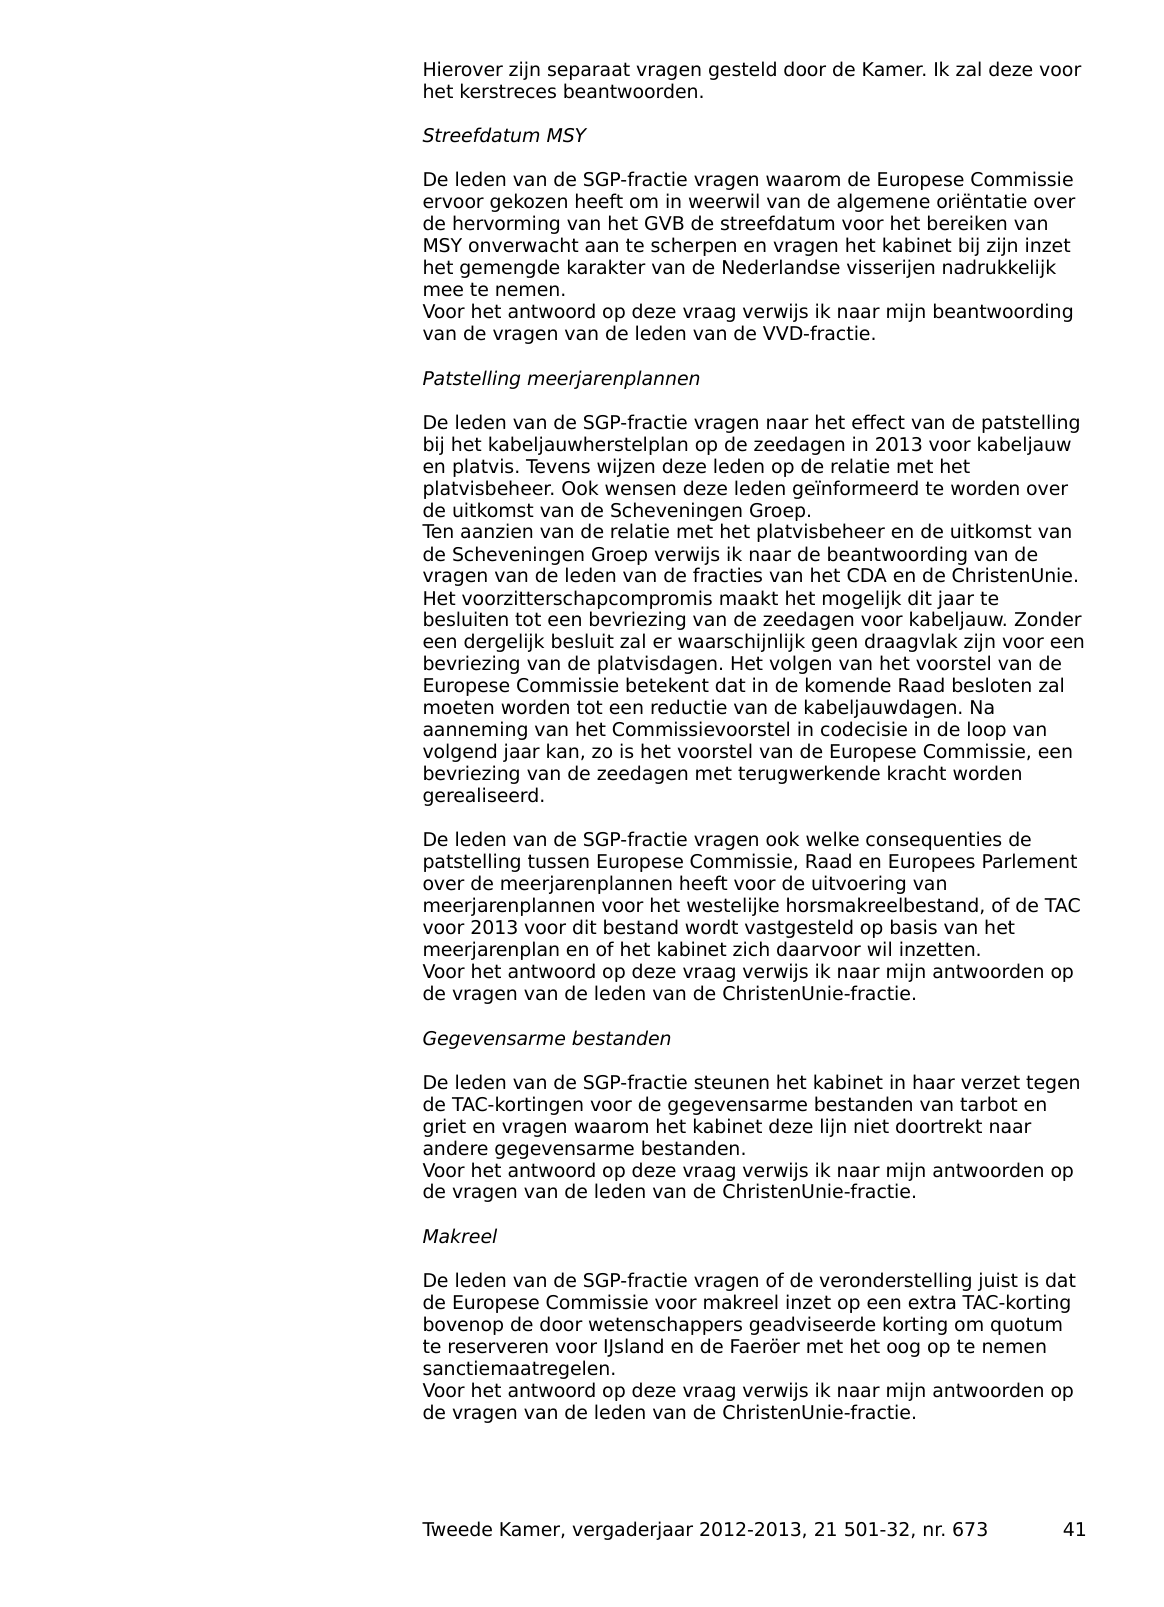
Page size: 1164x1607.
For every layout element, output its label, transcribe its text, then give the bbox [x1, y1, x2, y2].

subtitle Makreel [422, 1226, 1087, 1248]
subtitle Patstelling meerjarenplannen [422, 367, 1087, 389]
text De leden van de SGP-fractie vragen naar het effect van de patstelling bij het kabeljauwherstelplan op de zeedagen in 2013 voor kabeljauw en platvis. Tevens wijzen deze leden op de relatie met het platvisbeheer. Ook wensen deze leden geïnformeerd te worden over de uitkomst van de Scheveningen Groep. [422, 412, 1087, 521]
text De leden van de SGP-fractie steunen het kabinet in haar verzet tegen de TAC-kortingen voor de gegevensarme bestanden van tarbot en griet en vragen waarom het kabinet deze lijn niet doortrekt naar andere gegevensarme bestanden. [422, 1072, 1087, 1159]
text Voor het antwoord op deze vraag verwijs ik naar mijn beantwoording van de vragen van de leden van de VVD-fractie. [422, 301, 1087, 345]
text Ten aanzien van de relatie met het platvisbeheer en de uitkomst van de Scheveningen Groep verwijs ik naar de beantwoording van de vragen van de leden van de fracties van het CDA en de ChristenUnie. Het voorzitterschapcompromis maakt het mogelijk dit jaar te besluiten tot een bevriezing van de zeedagen voor kabeljauw. Zonder een dergelijk besluit zal er waarschijnlijk geen draagvlak zijn voor een bevriezing van de platvisdagen. Het volgen van het voorstel van de Europese Commissie betekent dat in de komende Raad besloten zal moeten worden tot een reductie van de kabeljauwdagen. Na aanneming van het Commissievoorstel in codecisie in de loop van volgend jaar kan, zo is het voorstel van de Europese Commissie, een bevriezing van de zeedagen met terugwerkende kracht worden gerealiseerd. [422, 521, 1087, 807]
subtitle Gegevensarme bestanden [422, 1027, 1087, 1049]
text Voor het antwoord op deze vraag verwijs ik naar mijn antwoorden op de vragen van de leden van de ChristenUnie-fractie. [422, 1159, 1087, 1203]
text Voor het antwoord op deze vraag verwijs ik naar mijn antwoorden op de vragen van de leden van de ChristenUnie-fractie. [422, 1380, 1087, 1424]
text Voor het antwoord op deze vraag verwijs ik naar mijn antwoorden op de vragen van de leden van de ChristenUnie-fractie. [422, 961, 1087, 1005]
text De leden van de SGP-fractie vragen waarom de Europese Commissie ervoor gekozen heeft om in weerwil van de algemene oriëntatie over de hervorming van het GVB de streefdatum voor het bereiken van MSY onverwacht aan te scherpen en vragen het kabinet bij zijn inzet het gemengde karakter van de Nederlandse visserijen nadrukkelijk mee te nemen. [422, 169, 1087, 301]
text De leden van de SGP-fractie vragen ook welke consequenties de patstelling tussen Europese Commissie, Raad en Europees Parlement over de meerjarenplannen heeft voor de uitvoering van meerjarenplannen voor het westelijke horsmakreelbestand, of de TAC voor 2013 voor dit bestand wordt vastgesteld op basis van het meerjarenplan en of het kabinet zich daarvoor wil inzetten. [422, 829, 1087, 961]
subtitle Streefdatum MSY [422, 125, 1087, 147]
text De leden van de SGP-fractie vragen of de veronderstelling juist is dat de Europese Commissie voor makreel inzet op een extra TAC-korting bovenop de door wetenschappers geadviseerde korting om quotum te reserveren voor IJsland en de Faeröer met het oog op te nemen sanctiemaatregelen. [422, 1270, 1087, 1380]
text Hierover zijn separaat vragen gesteld door de Kamer. Ik zal deze voor het kerstreces beantwoorden. [422, 59, 1087, 103]
